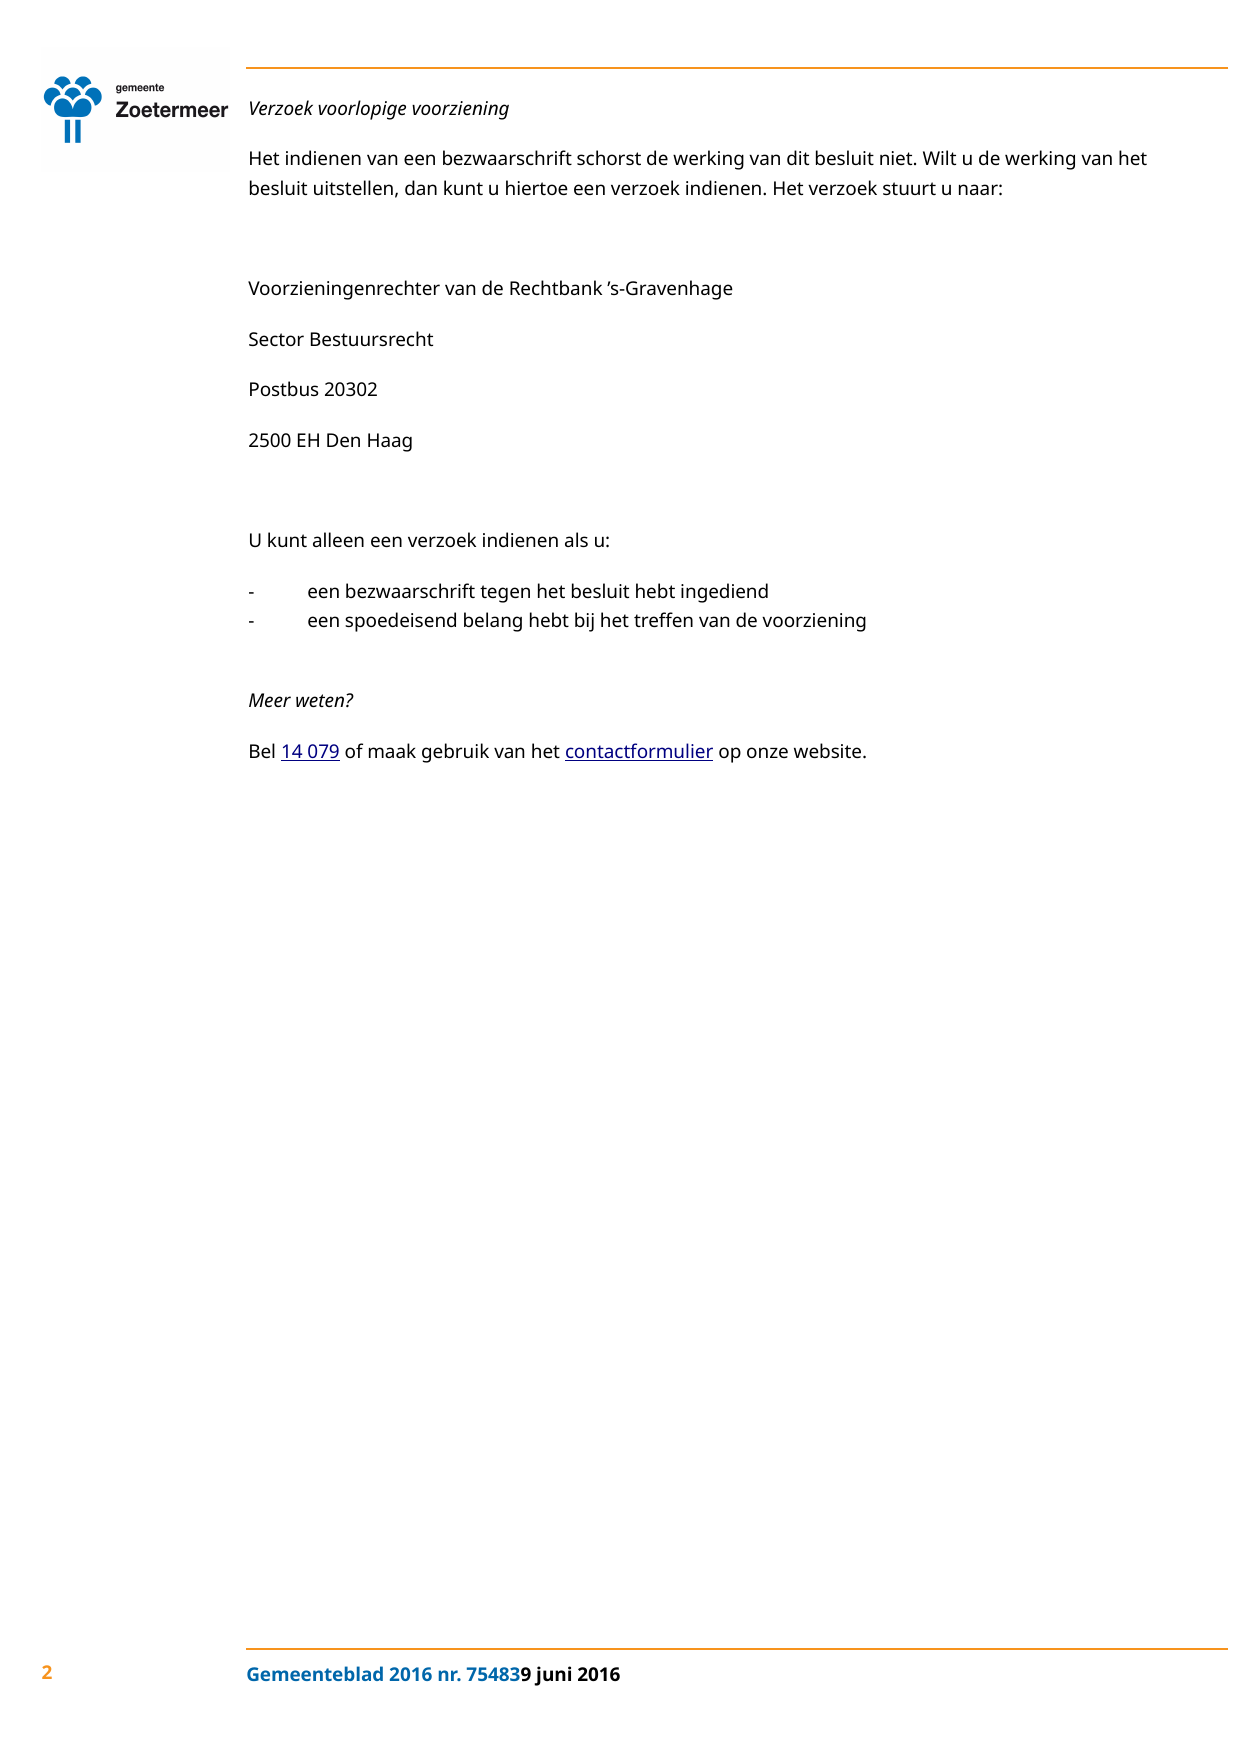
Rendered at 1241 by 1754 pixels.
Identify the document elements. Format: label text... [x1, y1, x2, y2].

picture [41, 47, 231, 172]
list een spoedeisend belang hebt bij het treffen van de voorziening [248, 608, 1152, 633]
text Meer weten? [248, 688, 1152, 713]
text 2500 EH Den Haag [248, 427, 1152, 453]
text Postbus 20302 [248, 376, 1152, 402]
list een bezwaarschrift tegen het besluit hebt ingediend [248, 578, 1152, 604]
text U kunt alleen een verzoek indienen als u: [248, 528, 1152, 553]
text Verzoek voorlopige voorziening [248, 95, 1152, 121]
text Het indienen van een bezwaarschrift schorst de werking van dit besluit niet. Wilt u de werking van het besluit uitstellen, dan kunt u hiertoe een verzoek indienen. Het verzoek stuurt u naar: [248, 145, 1152, 201]
text Sector Bestuursrecht [248, 326, 1152, 352]
text Bel 14 079 of maak gebruik van het contactformulier op onze website. [248, 738, 1152, 764]
text Voorzieningenrechter van de Rechtbank ’s-Gravenhage [248, 276, 1152, 301]
